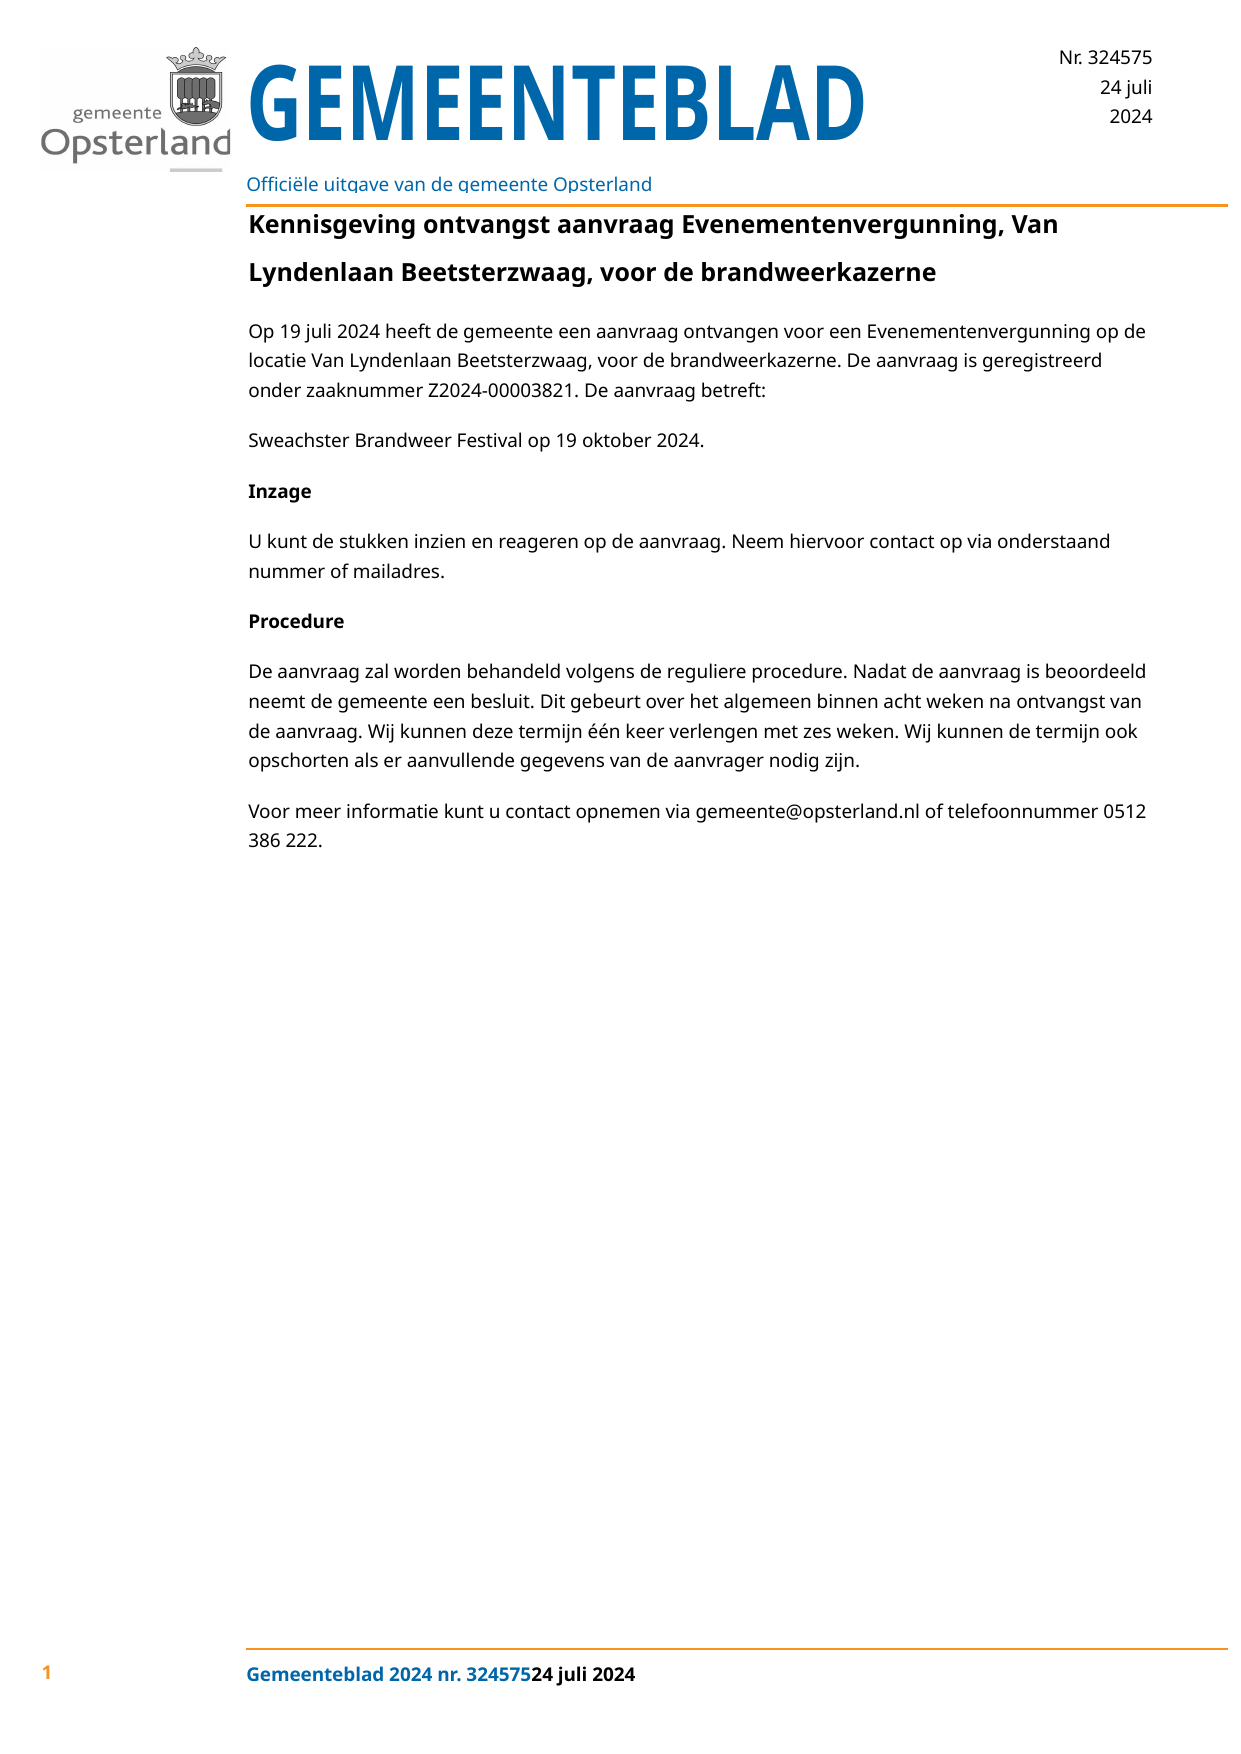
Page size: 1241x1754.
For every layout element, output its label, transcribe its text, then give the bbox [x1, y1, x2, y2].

text Voor meer informatie kunt u contact opnemen via gemeente@opsterland.nl of telefoonnummer 0512 386 222. [248, 798, 1152, 853]
text Sweachster Brandweer Festival op 19 oktober 2024. [248, 427, 1152, 453]
text U kunt de stukken inzien en reageren op de aanvraag. Neem hiervoor contact op via onderstaand nummer of mailadres. [248, 528, 1152, 584]
text Kennisgeving ontvangst aanvraag Evenementenvergunning, Van Lyndenlaan Beetsterzwaag, voor de brandweerkazerne [248, 207, 1152, 288]
text Op 19 juli 2024 heeft de gemeente een aanvraag ontvangen voor een Evenementenvergunning op de locatie Van Lyndenlaan Beetsterzwaag, voor de brandweerkazerne. De aanvraag is geregistreerd onder zaaknummer Z2024-00003821. De aanvraag betreft: [248, 318, 1152, 403]
text Procedure [248, 608, 1152, 634]
text De aanvraag zal worden behandeld volgens de reguliere procedure. Nadat de aanvraag is beoordeeld neemt de gemeente een besluit. Dit gebeurt over het algemeen binnen acht weken na ontvangst van de aanvraag. Wij kunnen deze termijn één keer verlengen met zes weken. Wij kunnen de termijn ook opschorten als er aanvullende gegevens van de aanvrager nodig zijn. [248, 659, 1152, 773]
picture [41, 47, 231, 172]
text Inzage [248, 478, 1152, 504]
